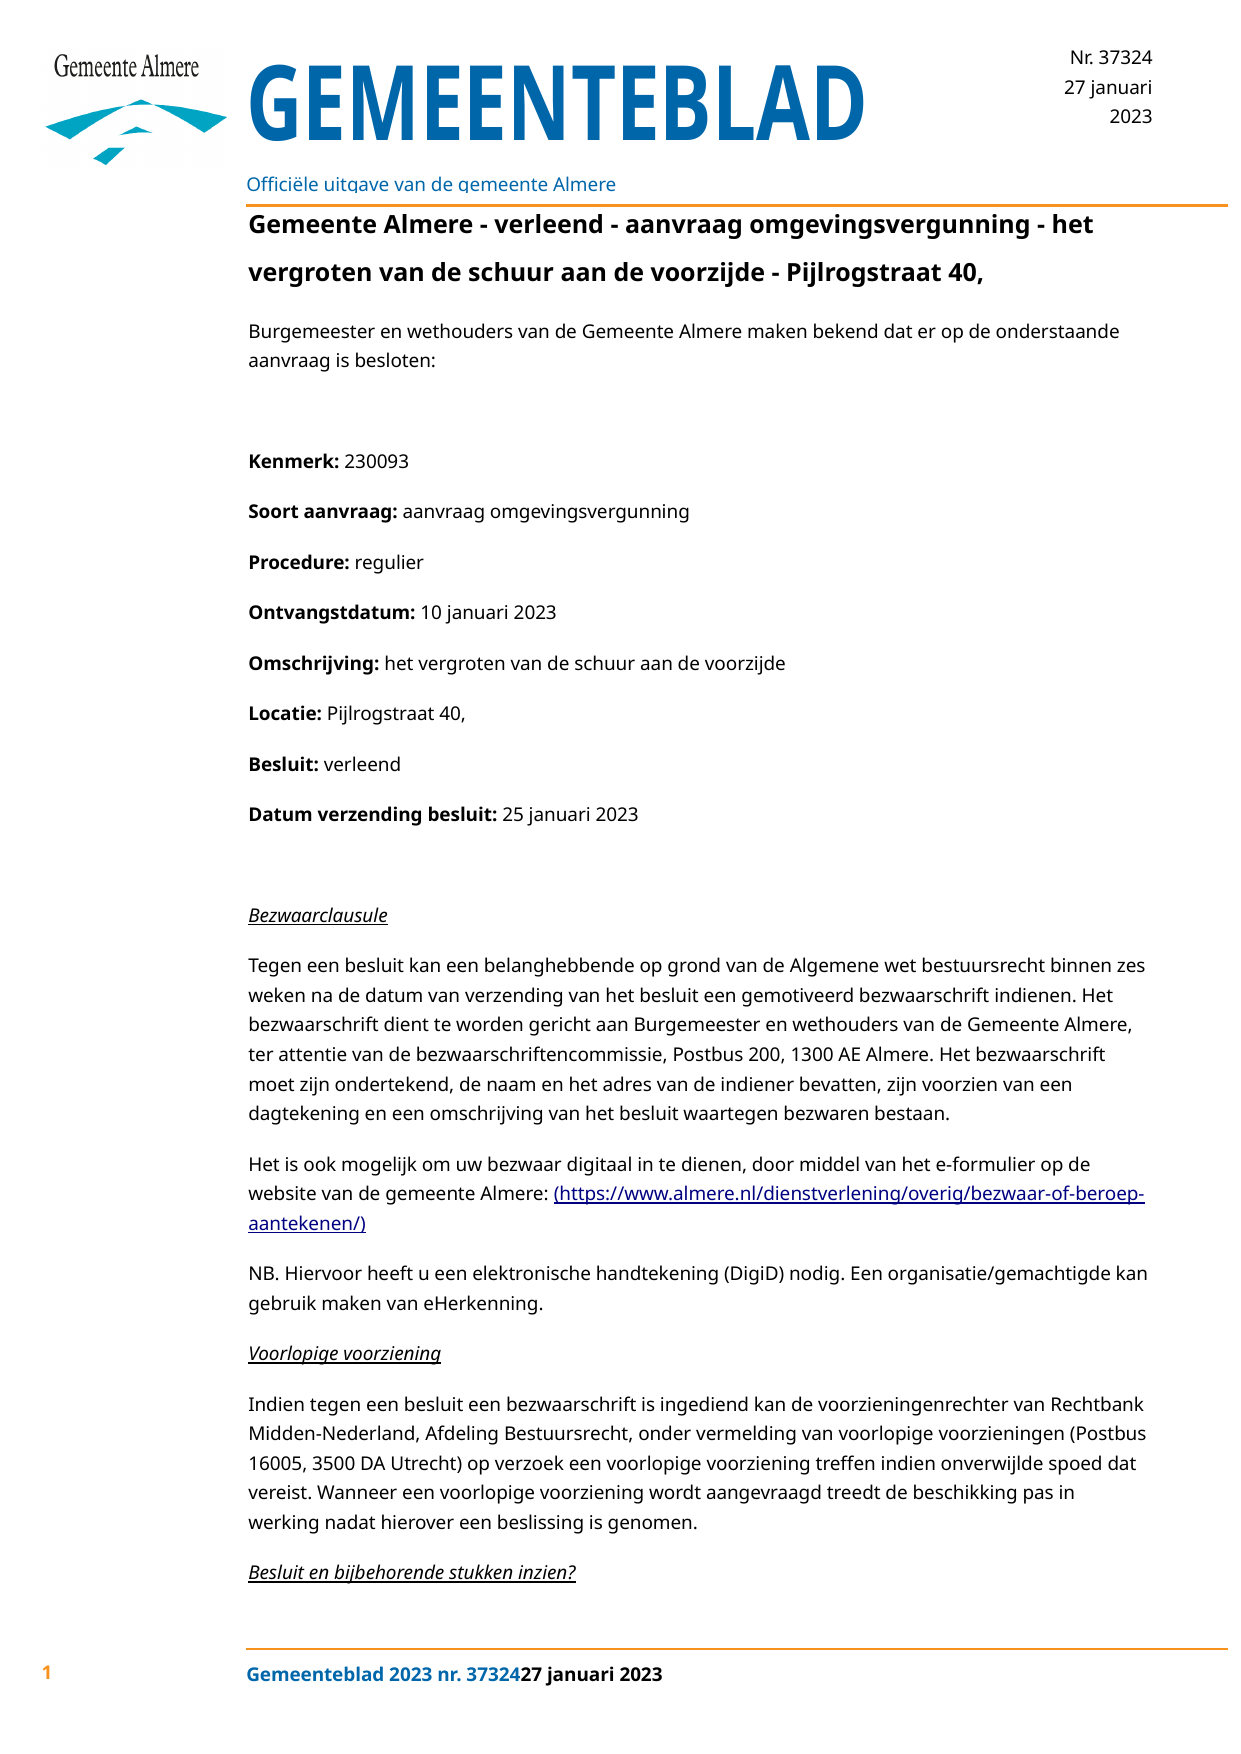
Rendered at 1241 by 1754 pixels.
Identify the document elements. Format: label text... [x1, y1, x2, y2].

text NB. Hiervoor heeft u een elektronische handtekening (DigiD) nodig. Een organisatie/gemachtigde kan gebruik maken van eHerkenning. [248, 1260, 1152, 1316]
picture [41, 47, 231, 172]
text Soort aanvraag: aanvraag omgevingsvergunning [248, 499, 1152, 524]
text Burgemeester en wethouders van de Gemeente Almere maken bekend dat er op de onderstaande aanvraag is besloten: [248, 318, 1152, 373]
text Kenmerk: 230093 [248, 448, 1152, 474]
text Voorlopige voorziening [248, 1340, 1152, 1366]
text Datum verzending besluit: 25 januari 2023 [248, 801, 1152, 827]
text Locatie: Pijlrogstraat 40, [248, 700, 1152, 726]
text Gemeente Almere - verleend - aanvraag omgevingsvergunning - het vergroten van de schuur aan de voorzijde - Pijlrogstraat 40, [248, 207, 1152, 288]
text Bezwaarclausule [248, 902, 1152, 928]
text Indien tegen een besluit een bezwaarschrift is ingediend kan de voorzieningenrechter van Rechtbank Midden-Nederland, Afdeling Bestuursrecht, onder vermelding van voorlopige voorzieningen (Postbus 16005, 3500 DA Utrecht) op verzoek een voorlopige voorziening treffen indien onverwijlde spoed dat vereist. Wanneer een voorlopige voorziening wordt aangevraagd treedt de beschikking pas in werking nadat hierover een beslissing is genomen. [248, 1391, 1152, 1535]
text Besluit en bijbehorende stukken inzien? [248, 1559, 1152, 1585]
text Besluit: verleend [248, 751, 1152, 777]
text Ontvangstdatum: 10 januari 2023 [248, 599, 1152, 625]
text Procedure: regulier [248, 549, 1152, 575]
text Het is ook mogelijk om uw bezwaar digitaal in te dienen, door middel van het e-formulier op de website van de gemeente Almere: (https://www.almere.nl/dienstverlening/overig/bezwaar-of-beroep-aantekenen/) [248, 1151, 1152, 1236]
text Tegen een besluit kan een belanghebbende op grond van de Algemene wet bestuursrecht binnen zes weken na de datum van verzending van het besluit een gemotiveerd bezwaarschrift indienen. Het bezwaarschrift dient te worden gericht aan Burgemeester en wethouders van de Gemeente Almere, ter attentie van de bezwaarschriftencommissie, Postbus 200, 1300 AE Almere. Het bezwaarschrift moet zijn ondertekend, de naam en het adres van de indiener bevatten, zijn voorzien van een dagtekening en een omschrijving van het besluit waartegen bezwaren bestaan. [248, 952, 1152, 1126]
text Omschrijving: het vergroten van de schuur aan de voorzijde [248, 650, 1152, 676]
